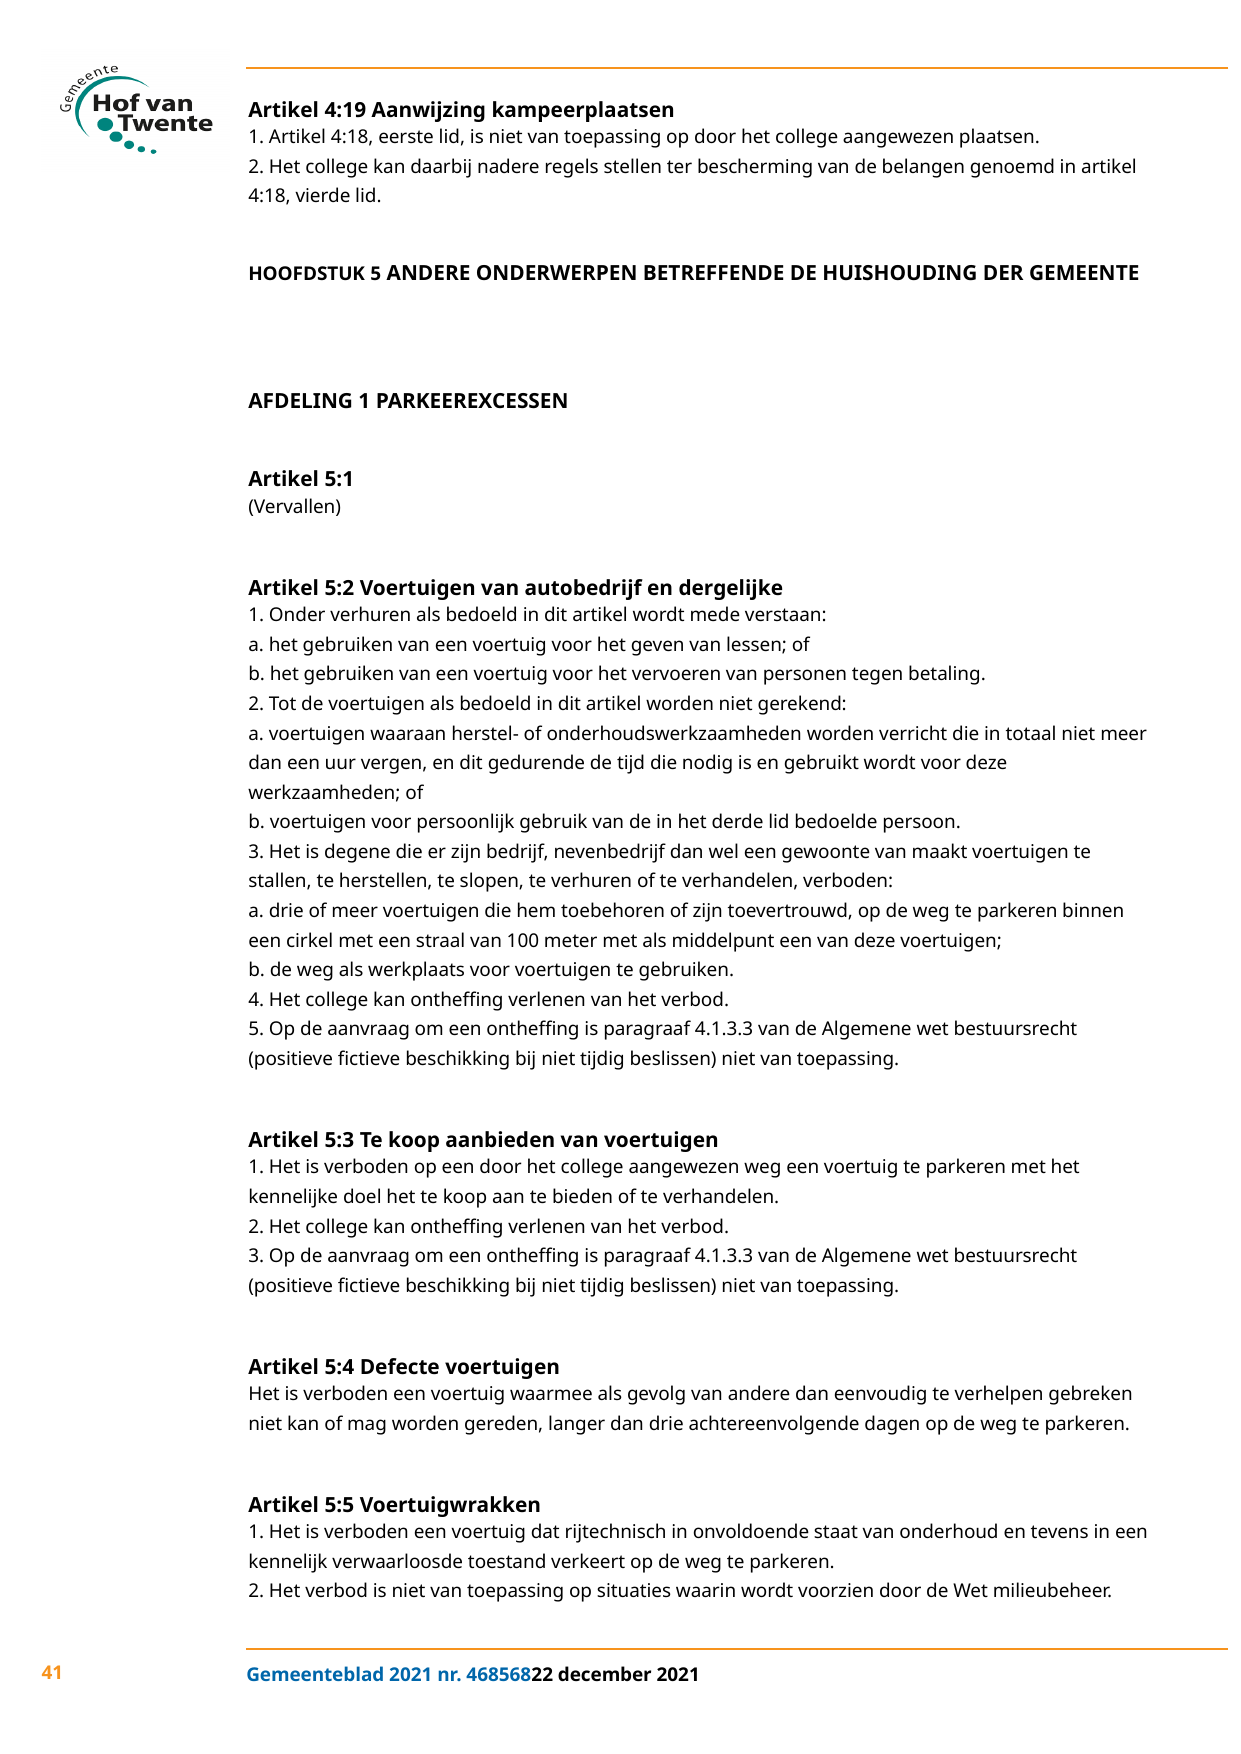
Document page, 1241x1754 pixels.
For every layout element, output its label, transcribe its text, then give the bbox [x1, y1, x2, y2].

text 2. Tot de voertuigen als bedoeld in dit artikel worden niet gerekend: [248, 690, 1152, 716]
text 2. Het verbod is niet van toepassing op situaties waarin wordt voorzien door de Wet milieubeheer. [248, 1578, 1152, 1603]
text a. drie of meer voertuigen die hem toebehoren of zijn toevertrouwd, op de weg te parkeren binnen een cirkel met een straal van 100 meter met als middelpunt een van deze voertuigen; [248, 897, 1152, 953]
text 4. Het college kan ontheffing verlenen van het verbod. [248, 986, 1152, 1012]
text (Vervallen) [248, 493, 1152, 519]
text Artikel 5:4 Defecte voertuigen [248, 1352, 1152, 1380]
text Artikel 5:5 Voertuigwrakken [248, 1490, 1152, 1518]
text Artikel 5:2 Voertuigen van autobedrijf en dergelijke [248, 573, 1152, 601]
text b. het gebruiken van een voertuig voor het vervoeren van personen tegen betaling. [248, 661, 1152, 686]
text Het is verboden een voertuig waarmee als gevolg van andere dan eenvoudig te verhelpen gebreken niet kan of mag worden gereden, langer dan drie achtereenvolgende dagen op de weg te parkeren. [248, 1380, 1152, 1436]
text Artikel 4:19 Aanwijzing kampeerplaatsen [248, 95, 1152, 123]
text b. voertuigen voor persoonlijk gebruik van de in het derde lid bedoelde persoon. [248, 808, 1152, 834]
text Artikel 5:3 Te koop aanbieden van voertuigen [248, 1125, 1152, 1154]
text 1. Het is verboden een voertuig dat rijtechnisch in onvoldoende staat van onderhoud en tevens in een kennelijk verwaarloosde toestand verkeert op de weg te parkeren. [248, 1518, 1152, 1574]
text 2. Het college kan daarbij nadere regels stellen ter bescherming van de belangen genoemd in artikel 4:18, vierde lid. [248, 153, 1152, 208]
text b. de weg als werkplaats voor voertuigen te gebruiken. [248, 956, 1152, 982]
text 3. Het is degene die er zijn bedrijf, nevenbedrijf dan wel een gewoonte van maakt voertuigen te stallen, te herstellen, te slopen, te verhuren of te verhandelen, verboden: [248, 838, 1152, 893]
text HOOFDSTUK 5 ANDERE ONDERWERPEN BETREFFENDE DE HUISHOUDING DER GEMEENTE [248, 258, 1152, 286]
text 3. Op de aanvraag om een ontheffing is paragraaf 4.1.3.3 van de Algemene wet bestuursrecht (positieve fictieve beschikking bij niet tijdig beslissen) niet van toepassing. [248, 1242, 1152, 1298]
text a. voertuigen waaraan herstel- of onderhoudswerkzaamheden worden verricht die in totaal niet meer dan een uur vergen, en dit gedurende de tijd die nodig is en gebruikt wordt voor deze werkzaamheden; of [248, 720, 1152, 805]
text a. het gebruiken van een voertuig voor het geven van lessen; of [248, 631, 1152, 657]
text 5. Op de aanvraag om een ontheffing is paragraaf 4.1.3.3 van de Algemene wet bestuursrecht (positieve fictieve beschikking bij niet tijdig beslissen) niet van toepassing. [248, 1016, 1152, 1071]
text 1. Het is verboden op een door het college aangewezen weg een voertuig te parkeren met het kennelijke doel het te koop aan te bieden of te verhandelen. [248, 1154, 1152, 1209]
text Artikel 5:1 [248, 464, 1152, 493]
picture [41, 47, 231, 172]
text 2. Het college kan ontheffing verlenen van het verbod. [248, 1213, 1152, 1238]
text AFDELING 1 PARKEEREXCESSEN [248, 386, 1152, 414]
text 1. Onder verhuren als bedoeld in dit artikel wordt mede verstaan: [248, 601, 1152, 627]
text 1. Artikel 4:18, eerste lid, is niet van toepassing op door het college aangewezen plaatsen. [248, 123, 1152, 149]
